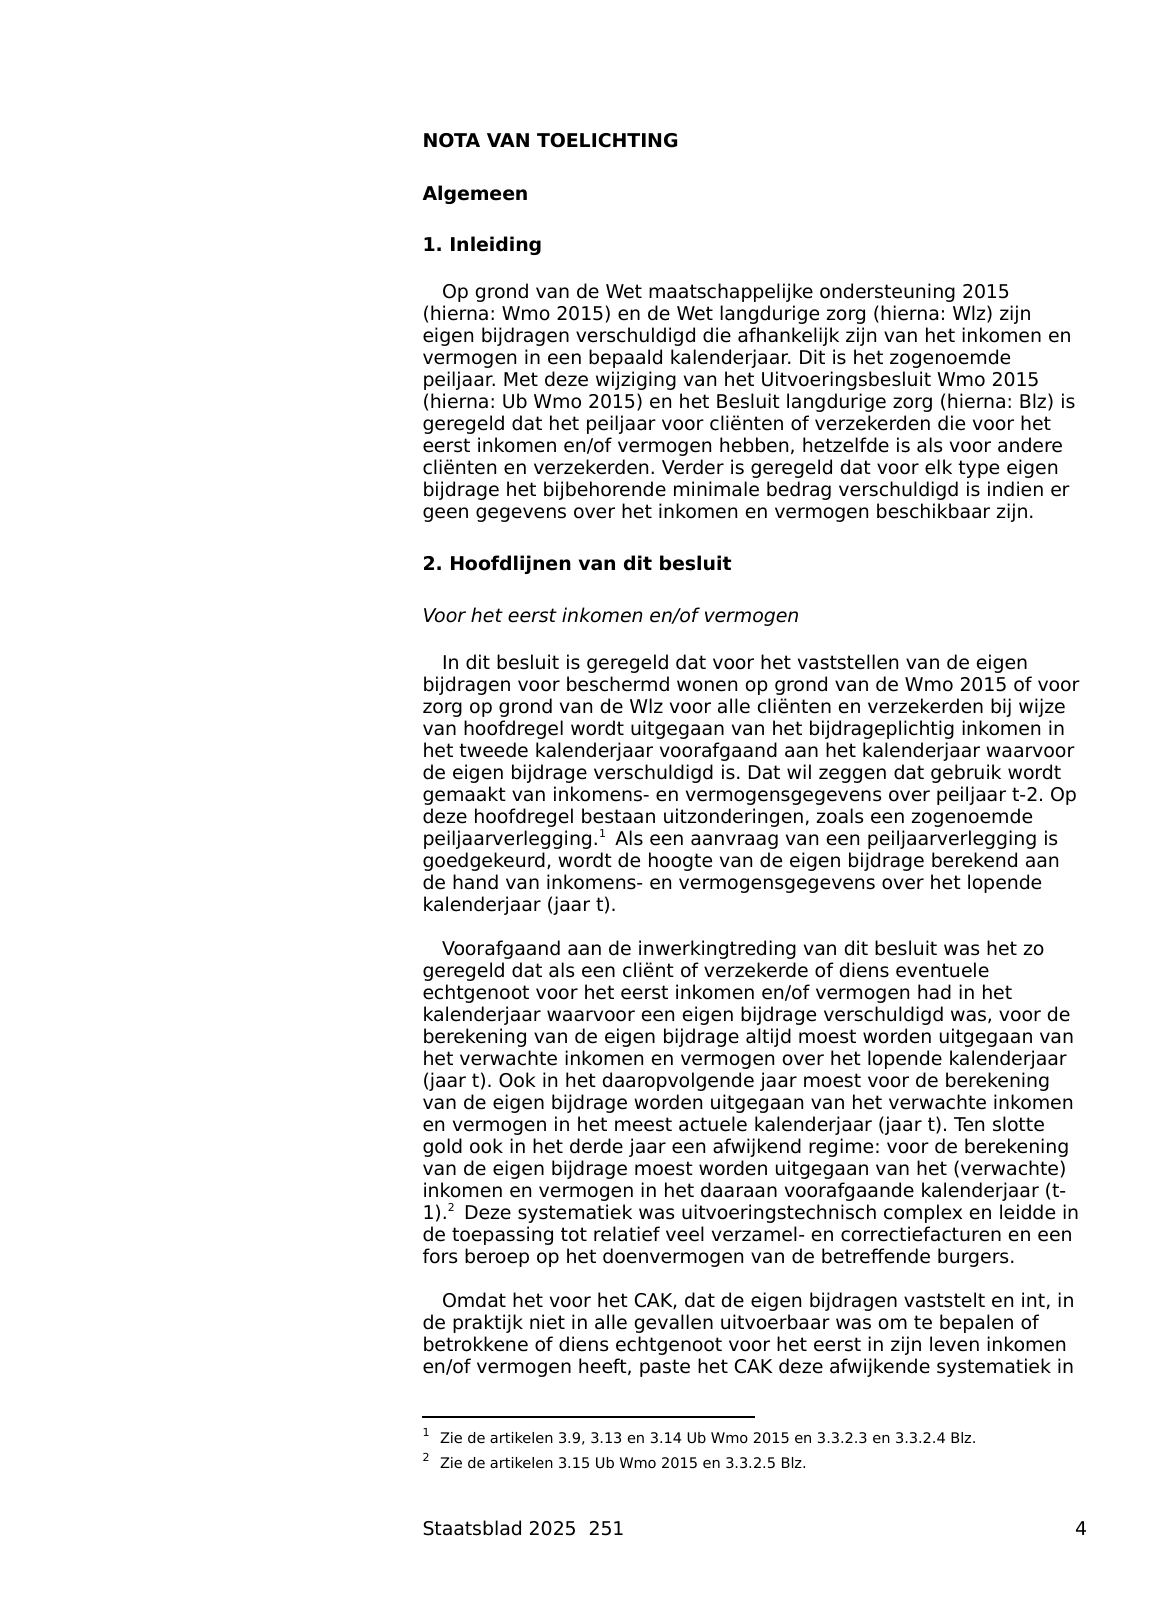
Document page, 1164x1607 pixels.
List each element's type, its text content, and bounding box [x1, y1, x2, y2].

text Voorafgaand aan de inwerkingtreding van dit besluit was het zo geregeld dat als een cliënt of verzekerde of diens eventuele echtgenoot voor het eerst inkomen en/of vermogen had in het kalenderjaar waarvoor een eigen bijdrage verschuldigd was, voor de berekening van de eigen bijdrage altijd moest worden uitgegaan van het verwachte inkomen en vermogen over het lopende kalenderjaar (jaar t). Ook in het daaropvolgende jaar moest voor de berekening van de eigen bijdrage worden uitgegaan van het verwachte inkomen en vermogen in het meest actuele kalenderjaar (jaar t). Ten slotte gold ook in het derde jaar een afwijkend regime: voor de berekening van de eigen bijdrage moest worden uitgegaan van het (verwachte) inkomen en vermogen in het daaraan voorafgaande kalenderjaar (t-1). Deze systematiek was uitvoeringstechnisch complex en leidde in de toepassing tot relatief veel verzamel- en correctiefacturen en een fors beroep op het doenvermogen van de betreffende burgers. [422, 938, 1087, 1268]
subtitle Algemeen [422, 182, 1087, 204]
subtitle Voor het eerst inkomen en/of vermogen [422, 605, 1087, 627]
text Zie de artikelen 3.15 Ub Wmo 2015 en 3.3.2.5 Blz. [422, 1451, 1087, 1473]
text Op grond van de Wet maatschappelijke ondersteuning 2015 (hierna: Wmo 2015) en de Wet langdurige zorg (hierna: Wlz) zijn eigen bijdragen verschuldigd die afhankelijk zijn van het inkomen en vermogen in een bepaald kalenderjaar. Dit is het zogenoemde peiljaar. Met deze wijziging van het Uitvoeringsbesluit Wmo 2015 (hierna: Ub Wmo 2015) en het Besluit langdurige zorg (hierna: Blz) is geregeld dat het peiljaar voor cliënten of verzekerden die voor het eerst inkomen en/of vermogen hebben, hetzelfde is als voor andere cliënten en verzekerden. Verder is geregeld dat voor elk type eigen bijdrage het bijbehorende minimale bedrag verschuldigd is indien er geen gegevens over het inkomen en vermogen beschikbaar zijn. [422, 281, 1087, 523]
subtitle 2. Hoofdlijnen van dit besluit [422, 553, 1087, 575]
subtitle NOTA VAN TOELICHTING [422, 130, 1087, 152]
text Omdat het voor het CAK, dat de eigen bijdragen vaststelt en int, in de praktijk niet in alle gevallen uitvoerbaar was om te bepalen of betrokkene of diens echtgenoot voor het eerst in zijn leven inkomen en/of vermogen heeft, paste het CAK deze afwijkende systematiek in [422, 1290, 1087, 1378]
text Zie de artikelen 3.9, 3.13 en 3.14 Ub Wmo 2015 en 3.3.2.3 en 3.3.2.4 Blz. [422, 1426, 1087, 1448]
subtitle 1. Inleiding [422, 234, 1087, 256]
text In dit besluit is geregeld dat voor het vaststellen van de eigen bijdragen voor beschermd wonen op grond van de Wmo 2015 of voor zorg op grond van de Wlz voor alle cliënten en verzekerden bij wijze van hoofdregel wordt uitgegaan van het bijdrageplichtig inkomen in het tweede kalenderjaar voorafgaand aan het kalenderjaar waarvoor de eigen bijdrage verschuldigd is. Dat wil zeggen dat gebruik wordt gemaakt van inkomens- en vermogensgegevens over peiljaar t-2. Op deze hoofdregel bestaan uitzonderingen, zoals een zogenoemde peiljaarverlegging. Als een aanvraag van een peiljaarverlegging is goedgekeurd, wordt de hoogte van de eigen bijdrage berekend aan de hand van inkomens- en vermogensgegevens over het lopende kalenderjaar (jaar t). [422, 652, 1087, 916]
